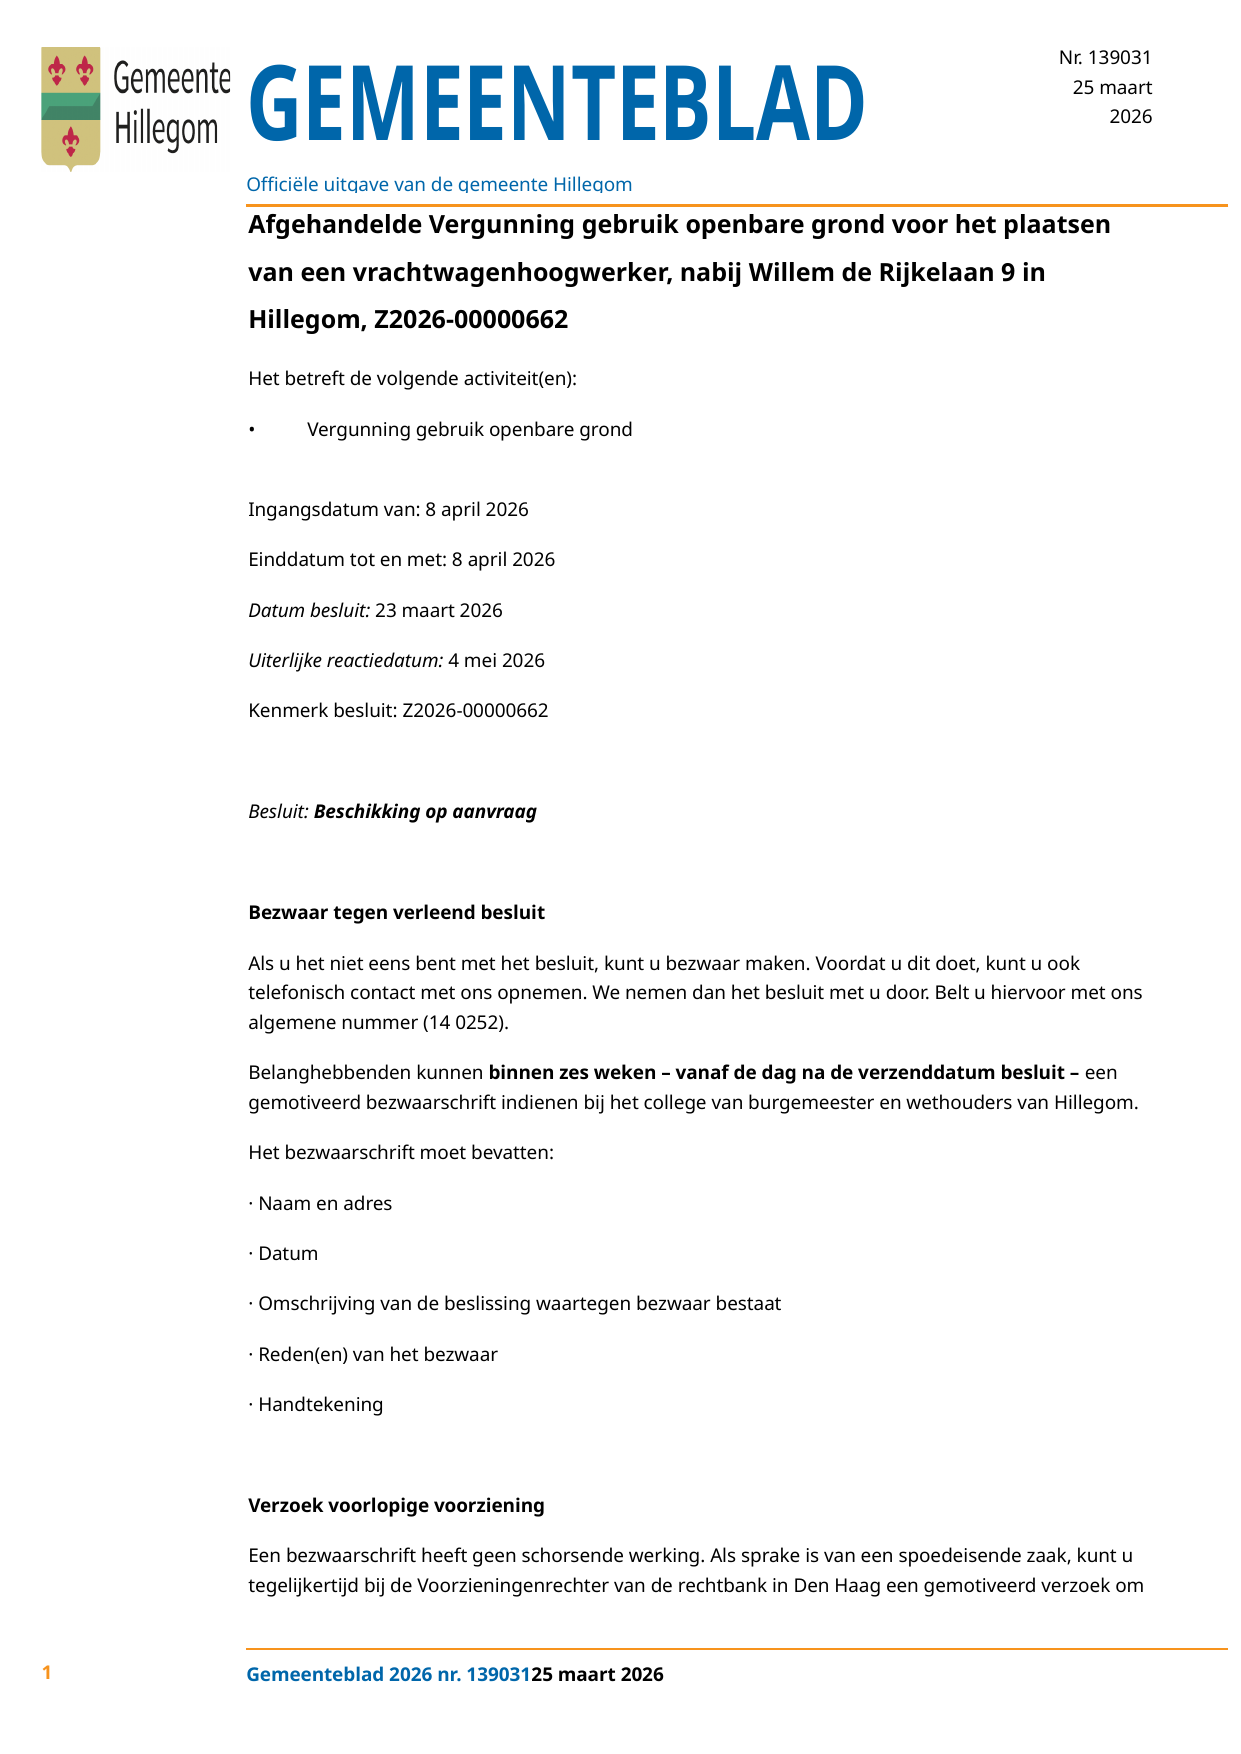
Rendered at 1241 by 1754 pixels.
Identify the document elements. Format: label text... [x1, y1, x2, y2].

text Verzoek voorlopige voorziening [248, 1492, 1152, 1518]
text Het bezwaarschrift moet bevatten: [248, 1139, 1152, 1165]
text Ingangsdatum van: 8 april 2026 [248, 496, 1152, 522]
text Afgehandelde Vergunning gebruik openbare grond voor het plaatsen van een vrachtwagenhoogwerker, nabij Willem de Rijkelaan 9 in Hillegom, Z2026-00000662 [248, 207, 1152, 336]
list Vergunning gebruik openbare grond [248, 416, 1152, 442]
text · Reden(en) van het bezwaar [248, 1341, 1152, 1367]
text Een bezwaarschrift heeft geen schorsende werking. Als sprake is van een spoedeisende zaak, kunt u tegelijkertijd bij de Voorzieningenrechter van de rechtbank in Den Haag een gemotiveerd verzoek om [248, 1543, 1152, 1598]
text · Omschrijving van de beslissing waartegen bezwaar bestaat [248, 1291, 1152, 1316]
text · Datum [248, 1240, 1152, 1266]
text · Handtekening [248, 1391, 1152, 1417]
text Besluit: Beschikking op aanvraag [248, 798, 1152, 824]
picture [41, 47, 231, 172]
text Het betreft de volgende activiteit(en): [248, 366, 1152, 391]
text Bezwaar tegen verleend besluit [248, 899, 1152, 925]
text Datum besluit: 23 maart 2026 [248, 597, 1152, 622]
text · Naam en adres [248, 1190, 1152, 1215]
text Belanghebbenden kunnen binnen zes weken – vanaf de dag na de verzenddatum besluit – een gemotiveerd bezwaarschrift indienen bij het college van burgemeester en wethouders van Hillegom. [248, 1059, 1152, 1114]
text Uiterlijke reactiedatum: 4 mei 2026 [248, 647, 1152, 673]
text Einddatum tot en met: 8 april 2026 [248, 546, 1152, 572]
text Als u het niet eens bent met het besluit, kunt u bezwaar maken. Voordat u dit doet, kunt u ook telefonisch contact met ons opnemen. We nemen dan het besluit met u door. Belt u hiervoor met ons algemene nummer (14 0252). [248, 950, 1152, 1034]
text Kenmerk besluit: Z2026-00000662 [248, 698, 1152, 723]
